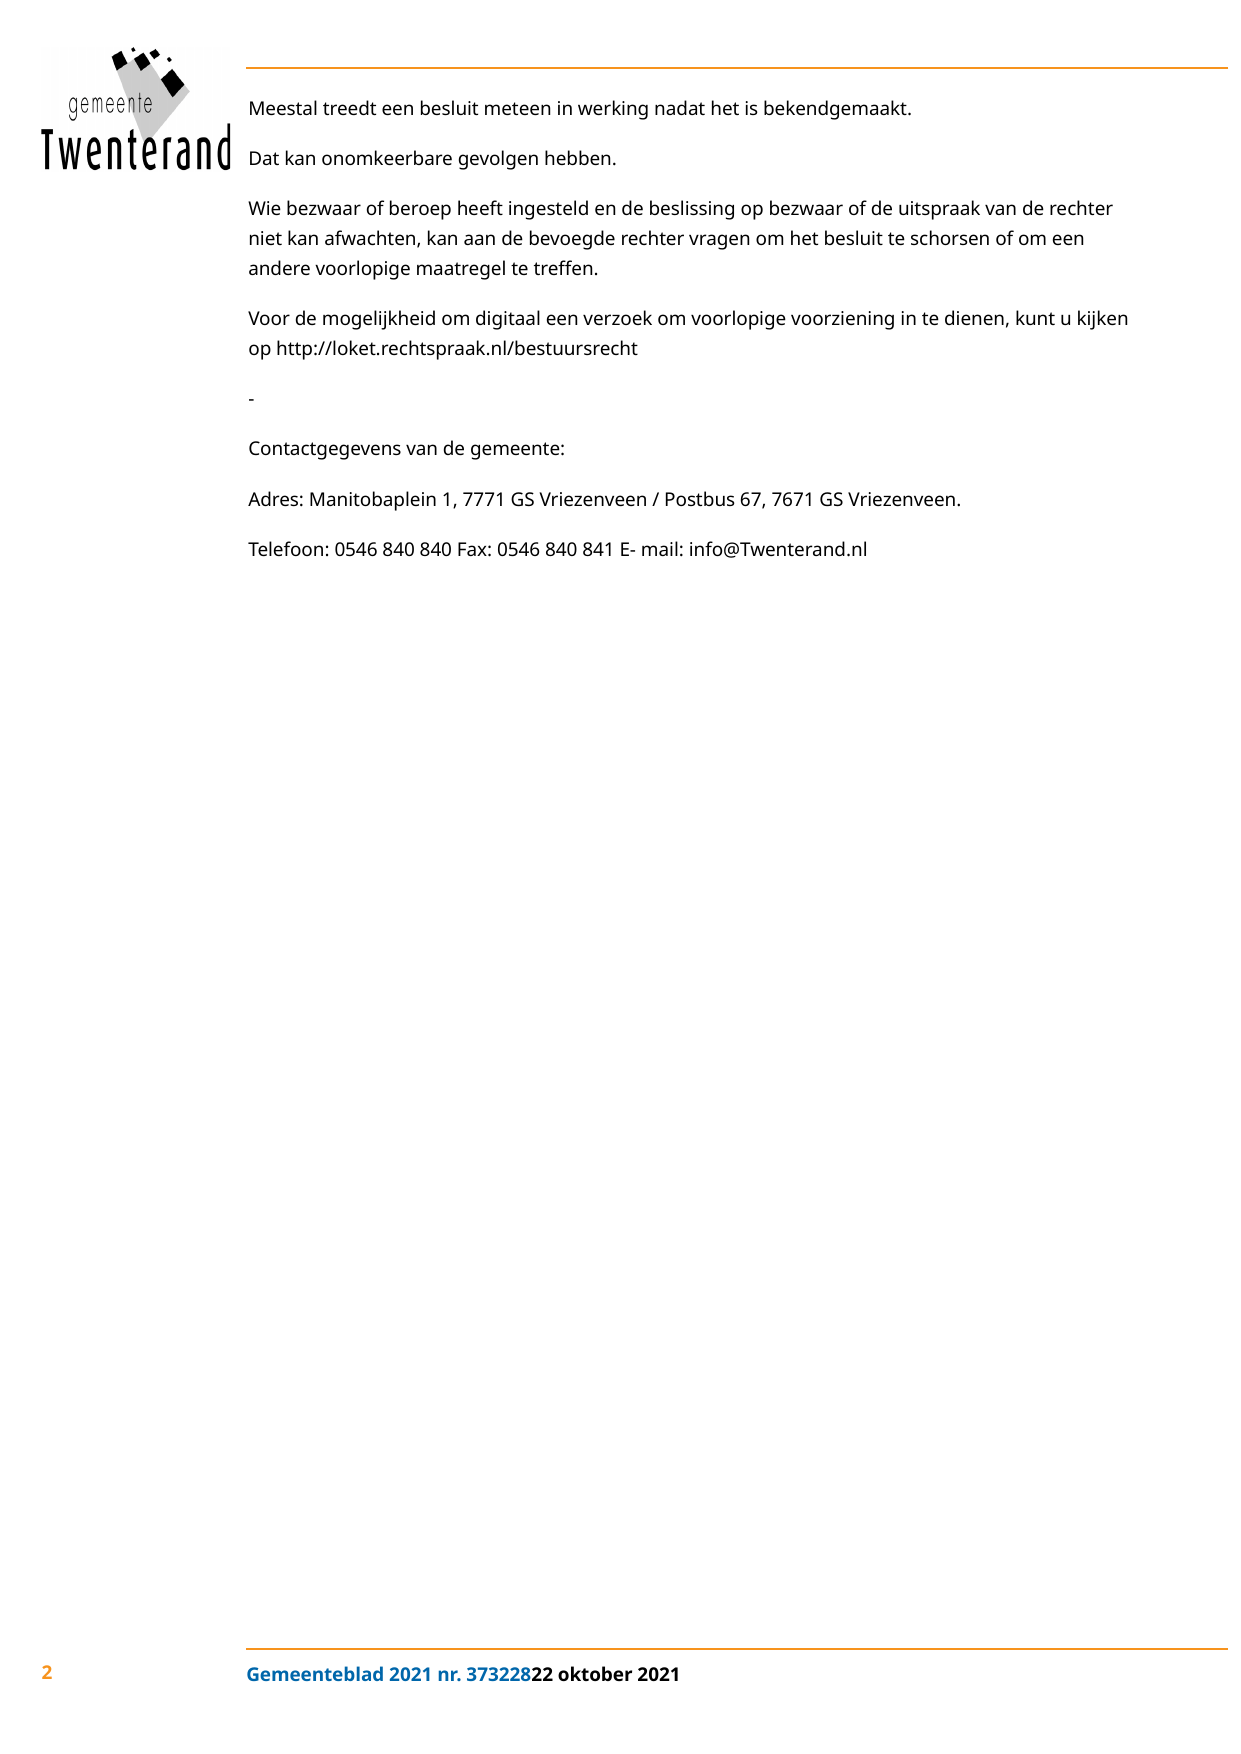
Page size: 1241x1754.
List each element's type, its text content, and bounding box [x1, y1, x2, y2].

text - [248, 385, 1152, 411]
text Contactgegevens van de gemeente: [248, 436, 1152, 461]
text Wie bezwaar of beroep heeft ingesteld en de beslissing op bezwaar of de uitspraak van de rechter niet kan afwachten, kan aan de bevoegde rechter vragen om het besluit te schorsen of om een andere voorlopige maatregel te treffen. [248, 196, 1152, 281]
text Voor de mogelijkheid om digitaal een verzoek om voorlopige voorziening in te dienen, kunt u kijken op http://loket.rechtspraak.nl/bestuursrecht [248, 305, 1152, 361]
text Dat kan onomkeerbare gevolgen hebben. [248, 145, 1152, 171]
text Meestal treedt een besluit meteen in werking nadat het is bekendgemaakt. [248, 95, 1152, 121]
text Telefoon: 0546 840 840 Fax: 0546 840 841 E- mail: info@Twenterand.nl [248, 536, 1152, 562]
picture [41, 47, 231, 172]
text Adres: Manitobaplein 1, 7771 GS Vriezenveen / Postbus 67, 7671 GS Vriezenveen. [248, 486, 1152, 512]
